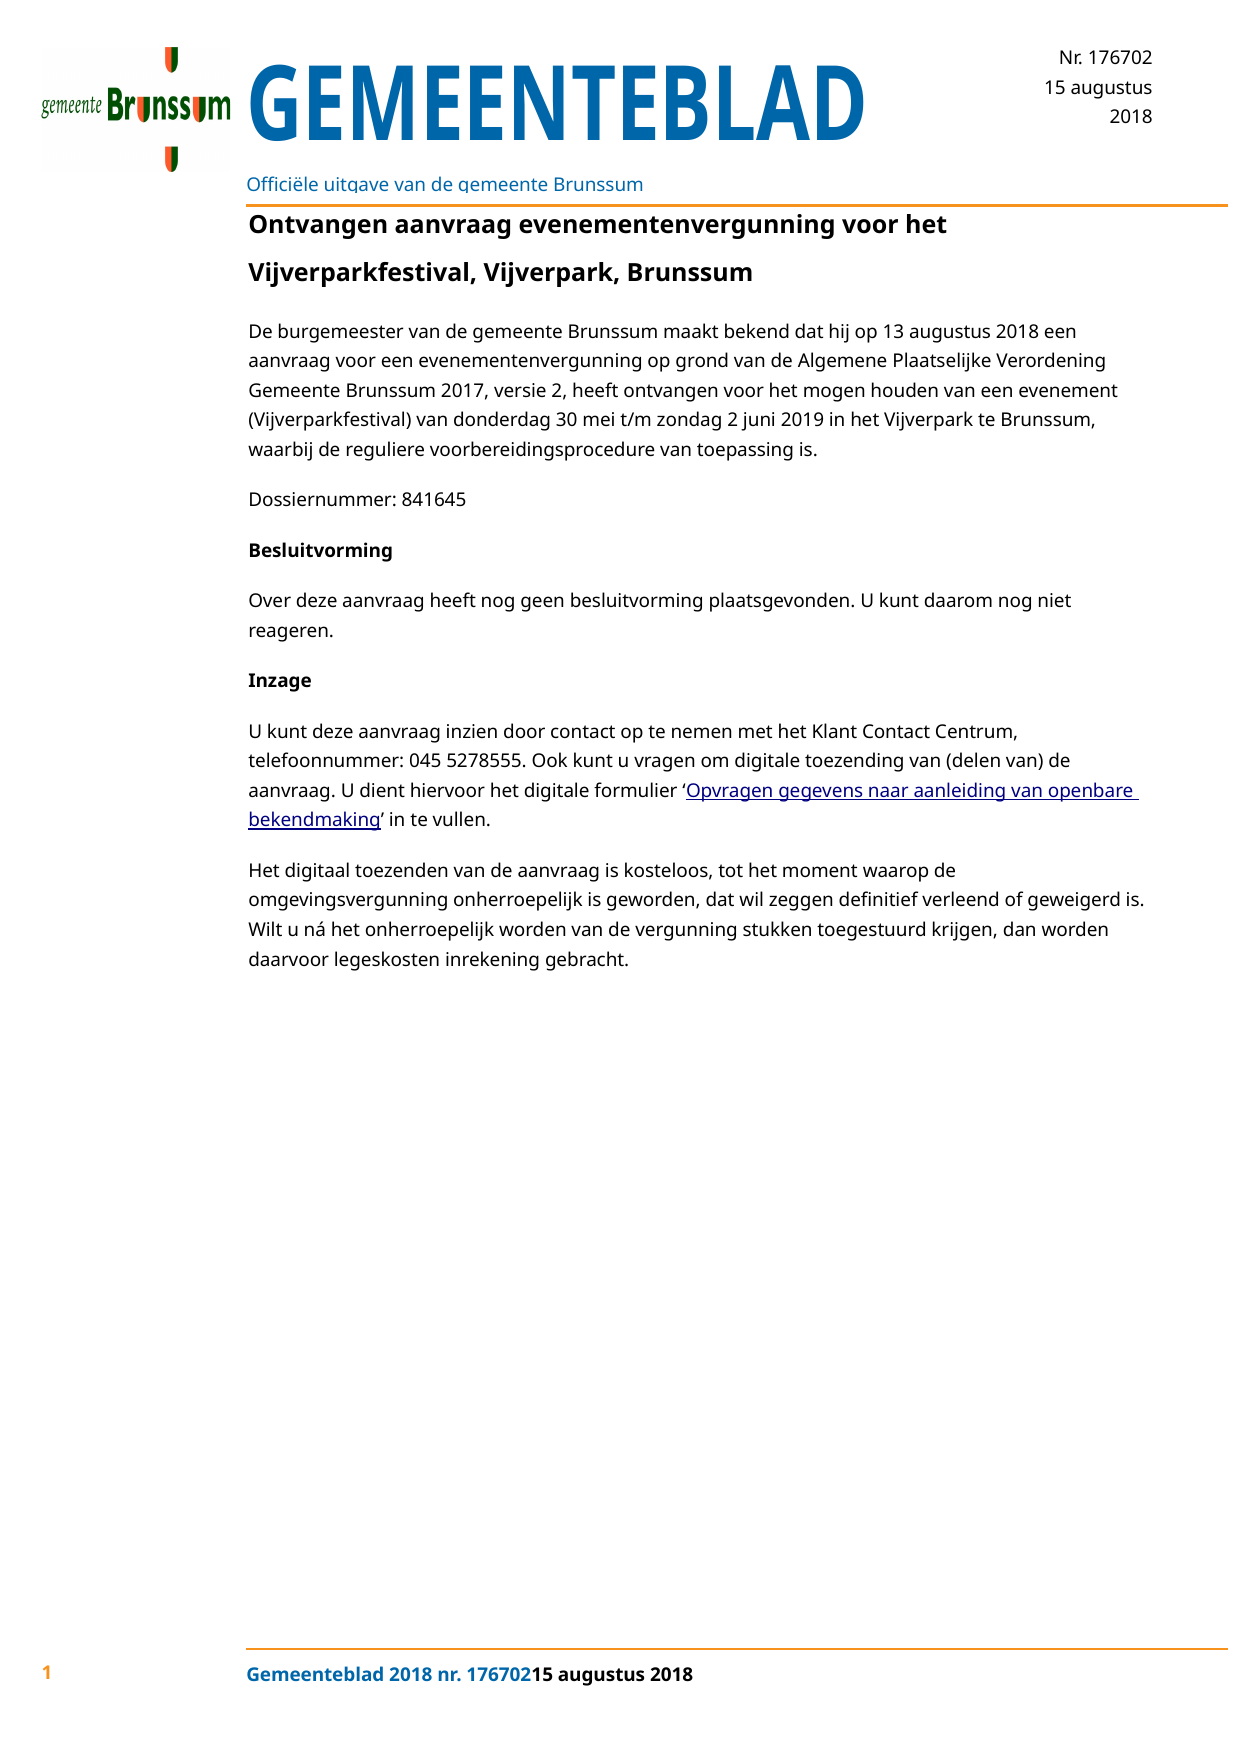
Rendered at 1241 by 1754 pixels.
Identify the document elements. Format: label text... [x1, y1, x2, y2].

text Ontvangen aanvraag evenementenvergunning voor het Vijverparkfestival, Vijverpark, Brunssum [248, 207, 1152, 288]
text De burgemeester van de gemeente Brunssum maakt bekend dat hij op 13 augustus 2018 een aanvraag voor een evenementenvergunning op grond van de Algemene Plaatselijke Verordening Gemeente Brunssum 2017, versie 2, heeft ontvangen voor het mogen houden van een evenement (Vijverparkfestival) van donderdag 30 mei t/m zondag 2 juni 2019 in het Vijverpark te Brunssum, waarbij de reguliere voorbereidingsprocedure van toepassing is. [248, 318, 1152, 462]
text Inzage [248, 667, 1152, 693]
text U kunt deze aanvraag inzien door contact op te nemen met het Klant Contact Centrum, telefoonnummer: 045 5278555. Ook kunt u vragen om digitale toezending van (delen van) de aanvraag. U dient hiervoor het digitale formulier ‘Opvragen gegevens naar aanleiding van openbare bekendmaking’ in te vullen. [248, 718, 1152, 832]
text Over deze aanvraag heeft nog geen besluitvorming plaatsgevonden. U kunt daarom nog niet reageren. [248, 587, 1152, 643]
text Dossiernummer: 841645 [248, 487, 1152, 512]
picture [41, 47, 231, 172]
text Besluitvorming [248, 537, 1152, 563]
text Het digitaal toezenden van de aanvraag is kosteloos, tot het moment waarop de omgevingsvergunning onherroepelijk is geworden, dat wil zeggen definitief verleend of geweigerd is. Wilt u ná het onherroepelijk worden van de vergunning stukken toegestuurd krijgen, dan worden daarvoor legeskosten inrekening gebracht. [248, 857, 1152, 972]
